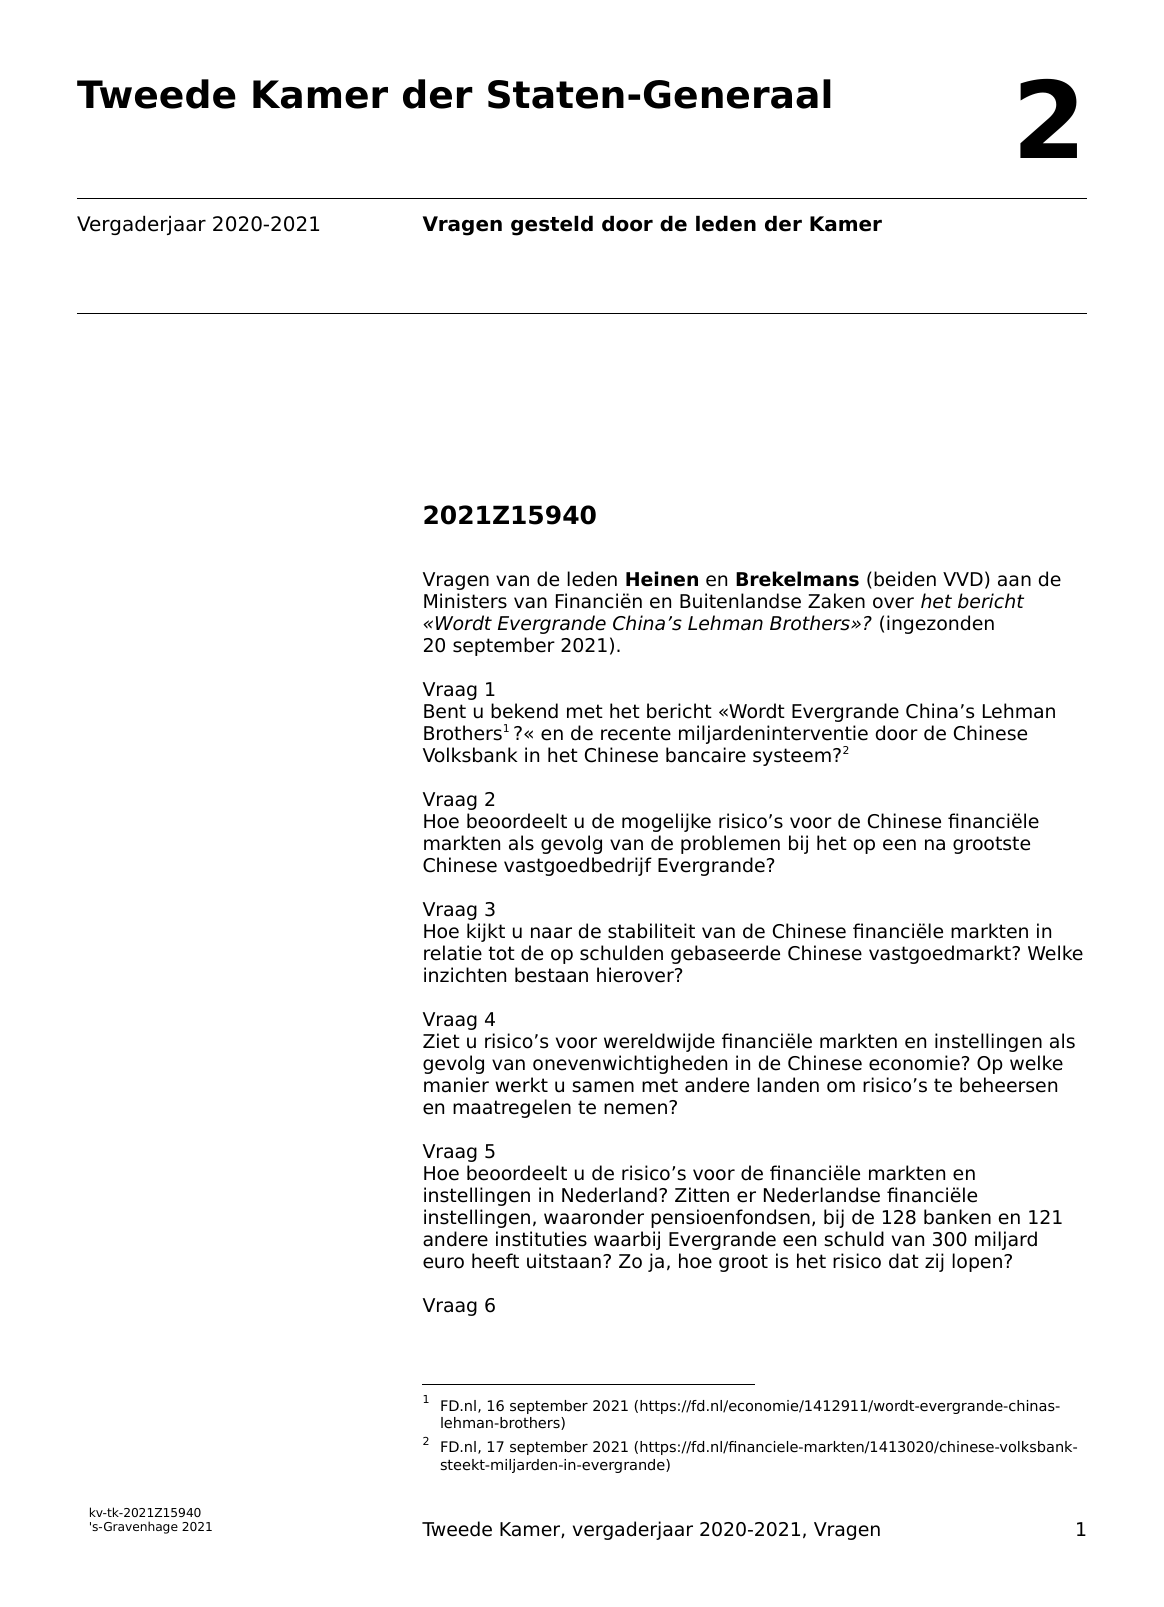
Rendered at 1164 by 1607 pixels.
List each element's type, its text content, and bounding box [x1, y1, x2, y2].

text kv-tk-2021Z15940 [88, 1506, 323, 1520]
table_header Tweede Kamer der Staten-Generaal [77, 59, 886, 198]
text Vraag 6 [422, 1295, 1087, 1317]
table_header 2 [886, 59, 1087, 198]
text Vraag 1 [422, 679, 1087, 701]
text Vraag 5 [422, 1141, 1087, 1163]
table_cell Vragen gesteld door de leden der Kamer [422, 199, 1087, 313]
text Vraag 2 [422, 789, 1087, 811]
text FD.nl, 17 september 2021 (https://fd.nl/financiele-markten/1413020/chinese-volksbank-steekt-miljarden-in-evergrande) [422, 1435, 1087, 1474]
table_cell Vergaderjaar 2020-2021 [77, 199, 422, 313]
text Vraag 4 [422, 1009, 1087, 1031]
text Vraag 3 [422, 899, 1087, 921]
text FD.nl, 16 september 2021 (https://fd.nl/economie/1412911/wordt-evergrande-chinas-lehman-brothers) [422, 1393, 1087, 1432]
text Hoe kijkt u naar de stabiliteit van de Chinese financiële markten in relatie tot de op schulden gebaseerde Chinese vastgoedmarkt? Welke inzichten bestaan hierover? [422, 921, 1087, 987]
text Hoe beoordeelt u de mogelijke risico’s voor de Chinese financiële markten als gevolg van de problemen bij het op een na grootste Chinese vastgoedbedrijf Evergrande? [422, 811, 1087, 877]
text Bent u bekend met het bericht «Wordt Evergrande China’s Lehman Brothers?« en de recente miljardeninterventie door de Chinese Volksbank in het Chinese bancaire systeem? [422, 701, 1087, 767]
text Ziet u risico’s voor wereldwijde financiële markten en instellingen als gevolg van onevenwichtigheden in de Chinese economie? Op welke manier werkt u samen met andere landen om risico’s te beheersen en maatregelen te nemen? [422, 1031, 1087, 1119]
text 2021Z15940 [422, 501, 1087, 531]
text 's-Gravenhage 2021 [88, 1520, 323, 1534]
text Hoe beoordeelt u de risico’s voor de financiële markten en instellingen in Nederland? Zitten er Nederlandse financiële instellingen, waaronder pensioenfondsen, bij de 128 banken en 121 andere instituties waarbij Evergrande een schuld van 300 miljard euro heeft uitstaan? Zo ja, hoe groot is het risico dat zij lopen? [422, 1163, 1087, 1273]
text Vragen van de leden Heinen en Brekelmans (beiden VVD) aan de Ministers van Financiën en Buitenlandse Zaken over het bericht «Wordt Evergrande China’s Lehman Brothers»? (ingezonden 20 september 2021). [422, 569, 1087, 657]
